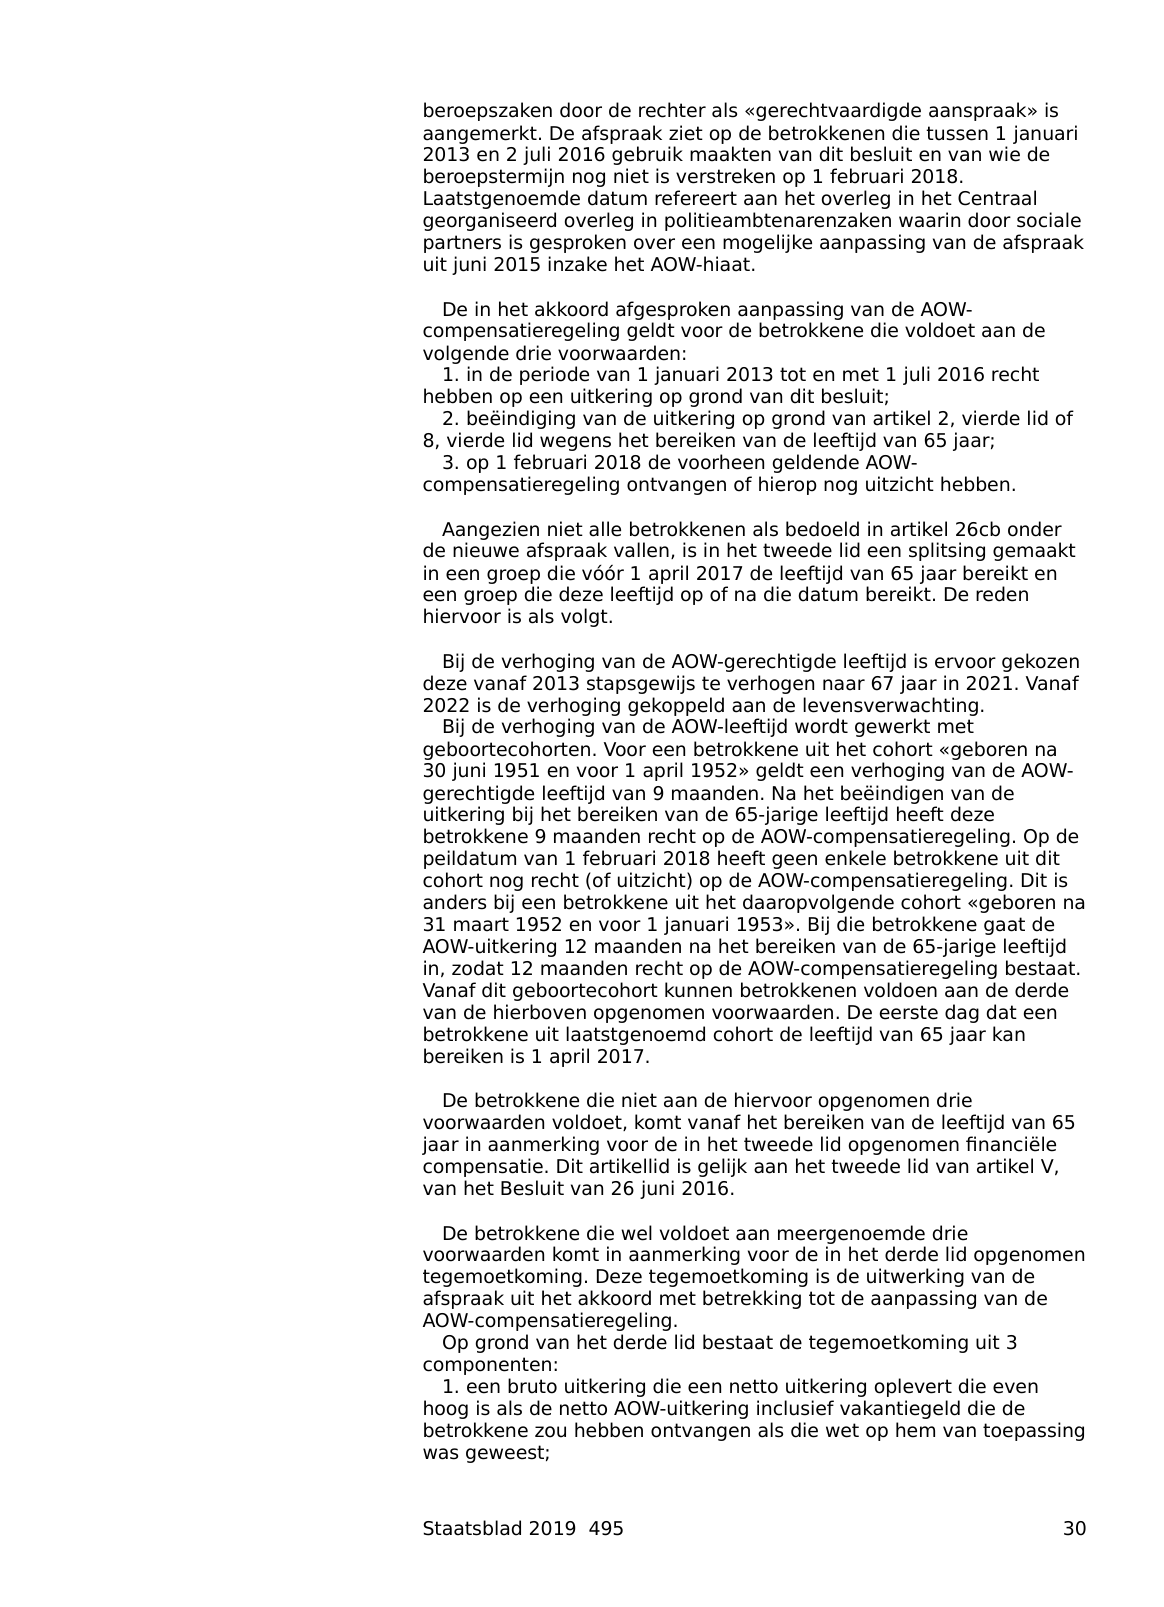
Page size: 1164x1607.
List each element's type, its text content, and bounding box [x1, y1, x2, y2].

text beroepszaken door de rechter als «gerechtvaardigde aanspraak» is aangemerkt. De afspraak ziet op de betrokkenen die tussen 1 januari 2013 en 2 juli 2016 gebruik maakten van dit besluit en van wie de beroepstermijn nog niet is verstreken op 1 februari 2018. Laatstgenoemde datum refereert aan het overleg in het Centraal georganiseerd overleg in politieambtenarenzaken waarin door sociale partners is gesproken over een mogelijke aanpassing van de afspraak uit juni 2015 inzake het AOW-hiaat. [422, 100, 1087, 276]
text Bij de verhoging van de AOW-gerechtigde leeftijd is ervoor gekozen deze vanaf 2013 stapsgewijs te verhogen naar 67 jaar in 2021. Vanaf 2022 is de verhoging gekoppeld aan de levensverwachting. [422, 651, 1087, 716]
text 2. beëindiging van de uitkering op grond van artikel 2, vierde lid of 8, vierde lid wegens het bereiken van de leeftijd van 65 jaar; [422, 408, 1087, 452]
text De in het akkoord afgesproken aanpassing van de AOW-compensatieregeling geldt voor de betrokkene die voldoet aan de volgende drie voorwaarden: [422, 298, 1087, 364]
text 1. in de periode van 1 januari 2013 tot en met 1 juli 2016 recht hebben op een uitkering op grond van dit besluit; [422, 364, 1087, 408]
text De betrokkene die wel voldoet aan meergenoemde drie voorwaarden komt in aanmerking voor de in het derde lid opgenomen tegemoetkoming. Deze tegemoetkoming is de uitwerking van de afspraak uit het akkoord met betrekking tot de aanpassing van de AOW-compensatieregeling. [422, 1222, 1087, 1332]
text 3. op 1 februari 2018 de voorheen geldende AOW-compensatieregeling ontvangen of hierop nog uitzicht hebben. [422, 452, 1087, 496]
text Op grond van het derde lid bestaat de tegemoetkoming uit 3 componenten: [422, 1332, 1087, 1376]
text De betrokkene die niet aan de hiervoor opgenomen drie voorwaarden voldoet, komt vanaf het bereiken van de leeftijd van 65 jaar in aanmerking voor de in het tweede lid opgenomen financiële compensatie. Dit artikellid is gelijk aan het tweede lid van artikel V, van het Besluit van 26 juni 2016. [422, 1090, 1087, 1200]
text Aangezien niet alle betrokkenen als bedoeld in artikel 26cb onder de nieuwe afspraak vallen, is in het tweede lid een splitsing gemaakt in een groep die vóór 1 april 2017 de leeftijd van 65 jaar bereikt en een groep die deze leeftijd op of na die datum bereikt. De reden hiervoor is als volgt. [422, 518, 1087, 628]
text 1. een bruto uitkering die een netto uitkering oplevert die even hoog is als de netto AOW-uitkering inclusief vakantiegeld die de betrokkene zou hebben ontvangen als die wet op hem van toepassing was geweest; [422, 1376, 1087, 1464]
text Bij de verhoging van de AOW-leeftijd wordt gewerkt met geboortecohorten. Voor een betrokkene uit het cohort «geboren na 30 juni 1951 en voor 1 april 1952» geldt een verhoging van de AOW-gerechtigde leeftijd van 9 maanden. Na het beëindigen van de uitkering bij het bereiken van de 65-jarige leeftijd heeft deze betrokkene 9 maanden recht op de AOW-compensatieregeling. Op de peildatum van 1 februari 2018 heeft geen enkele betrokkene uit dit cohort nog recht (of uitzicht) op de AOW-compensatieregeling. Dit is anders bij een betrokkene uit het daaropvolgende cohort «geboren na 31 maart 1952 en voor 1 januari 1953». Bij die betrokkene gaat de AOW-uitkering 12 maanden na het bereiken van de 65-jarige leeftijd in, zodat 12 maanden recht op de AOW-compensatieregeling bestaat. Vanaf dit geboortecohort kunnen betrokkenen voldoen aan de derde van de hierboven opgenomen voorwaarden. De eerste dag dat een betrokkene uit laatstgenoemd cohort de leeftijd van 65 jaar kan bereiken is 1 april 2017. [422, 716, 1087, 1068]
